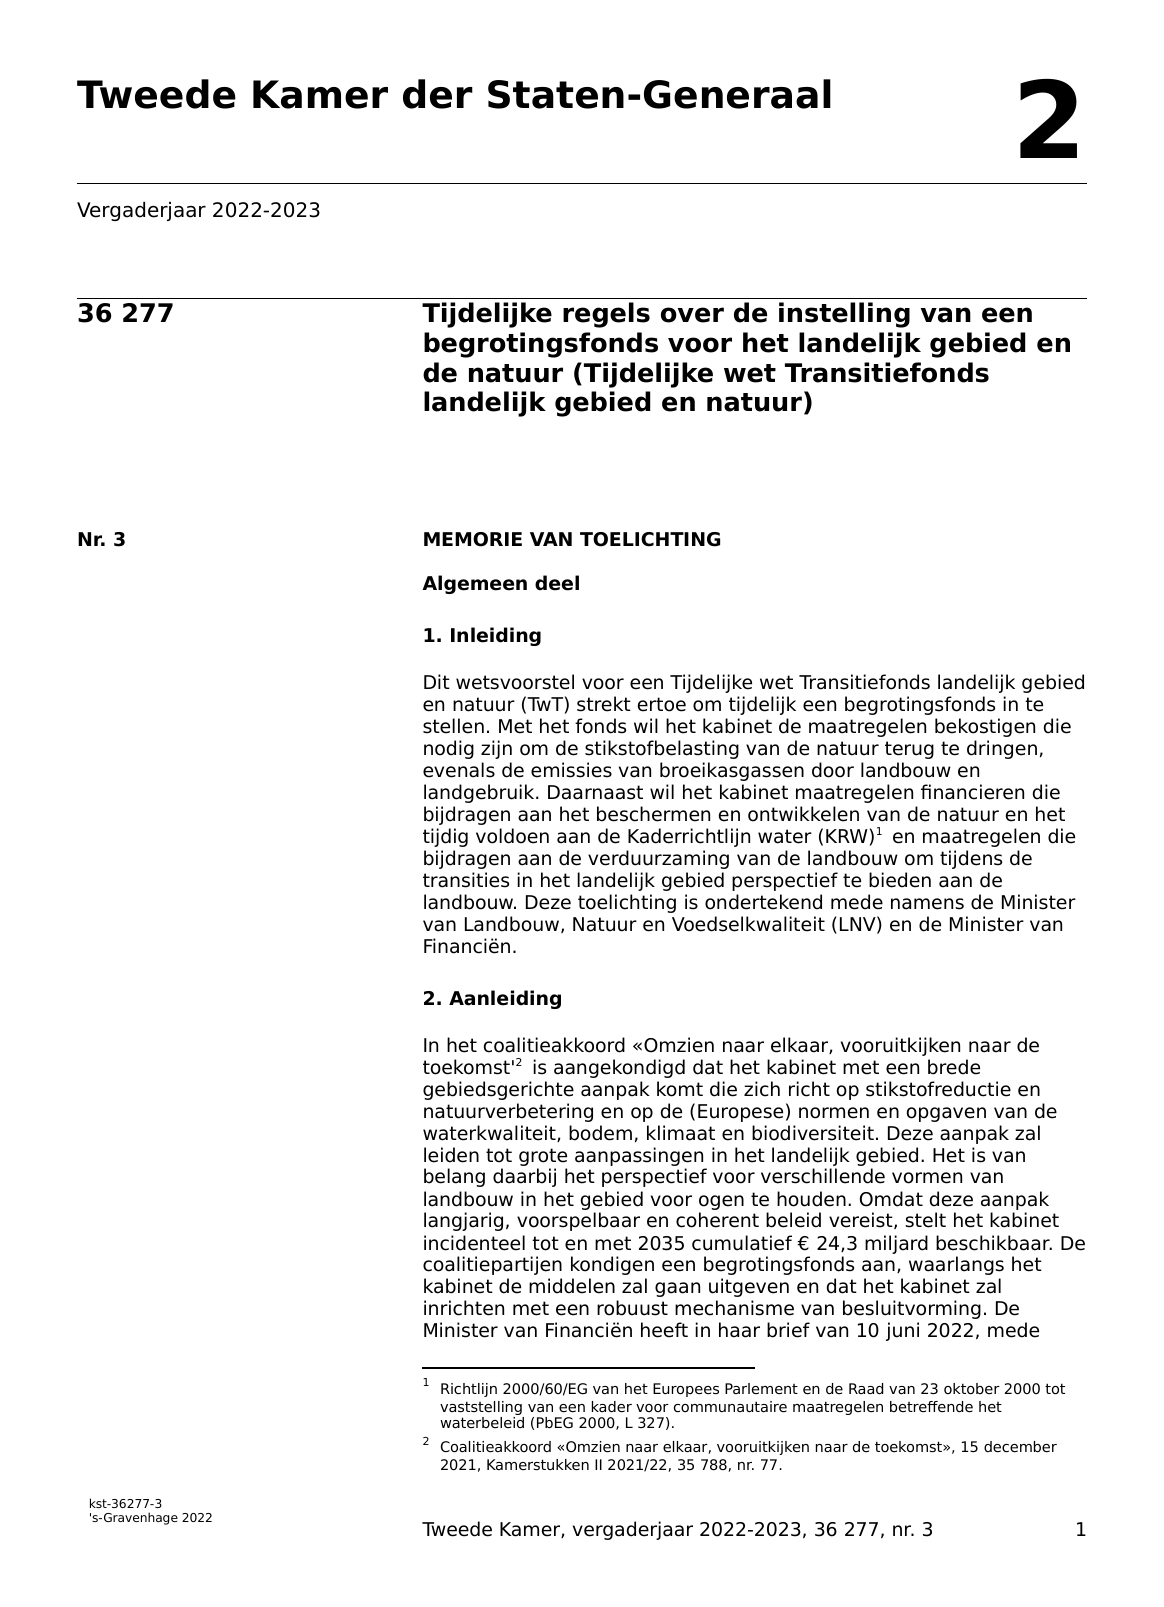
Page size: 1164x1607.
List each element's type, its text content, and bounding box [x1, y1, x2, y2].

text Dit wetsvoorstel voor een Tijdelijke wet Transitiefonds landelijk gebied en natuur (TwT) strekt ertoe om tijdelijk een begrotingsfonds in te stellen. Met het fonds wil het kabinet de maatregelen bekostigen die nodig zijn om de stikstofbelasting van de natuur terug te dringen, evenals de emissies van broeikasgassen door landbouw en landgebruik. Daarnaast wil het kabinet maatregelen financieren die bijdragen aan het beschermen en ontwikkelen van de natuur en het tijdig voldoen aan de Kaderrichtlijn water (KRW) en maatregelen die bijdragen aan de verduurzaming van de landbouw om tijdens de transities in het landelijk gebied perspectief te bieden aan de landbouw. Deze toelichting is ondertekend mede namens de Minister van Landbouw, Natuur en Voedselkwaliteit (LNV) en de Minister van Financiën. [422, 672, 1087, 958]
text In het coalitieakkoord «Omzien naar elkaar, vooruitkijken naar de toekomst' is aangekondigd dat het kabinet met een brede gebiedsgerichte aanpak komt die zich richt op stikstofreductie en natuurverbetering en op de (Europese) normen en opgaven van de waterkwaliteit, bodem, klimaat en biodiversiteit. Deze aanpak zal leiden tot grote aanpassingen in het landelijk gebied. Het is van belang daarbij het perspectief voor verschillende vormen van landbouw in het gebied voor ogen te houden. Omdat deze aanpak langjarig, voorspelbaar en coherent beleid vereist, stelt het kabinet incidenteel tot en met 2035 cumulatief € 24,3 miljard beschikbaar. De coalitiepartijen kondigen een begrotingsfonds aan, waarlangs het kabinet de middelen zal gaan uitgeven en dat het kabinet zal inrichten met een robuust mechanisme van besluitvorming. De Minister van Financiën heeft in haar brief van 10 juni 2022, mede [422, 1034, 1087, 1342]
table_header 2 [886, 59, 1087, 183]
text kst-36277-3 [88, 1497, 323, 1511]
text Richtlijn 2000/60/EG van het Europees Parlement en de Raad van 23 oktober 2000 tot vaststelling van een kader voor communautaire maatregelen betreffende het waterbeleid (PbEG 2000, L 327). [422, 1377, 1087, 1432]
subtitle 36 277 Tijdelijke regels over de instelling van een begrotingsfonds voor het landelijk gebied en de natuur (Tijdelijke wet Transitiefonds landelijk gebied en natuur) [77, 299, 1087, 418]
subtitle 2. Aanleiding [422, 988, 1087, 1009]
subtitle Algemeen deel [422, 573, 1087, 595]
table_header Tweede Kamer der Staten-Generaal [77, 59, 886, 183]
subtitle Nr. 3 MEMORIE VAN TOELICHTING [77, 529, 1087, 551]
table_cell Vergaderjaar 2022-2023 [77, 184, 1087, 298]
text Coalitieakkoord «Omzien naar elkaar, vooruitkijken naar de toekomst», 15 december 2021, Kamerstukken II 2021/22, 35 788, nr. 77. [422, 1435, 1087, 1474]
subtitle 1. Inleiding [422, 625, 1087, 647]
text 's-Gravenhage 2022 [88, 1511, 323, 1525]
